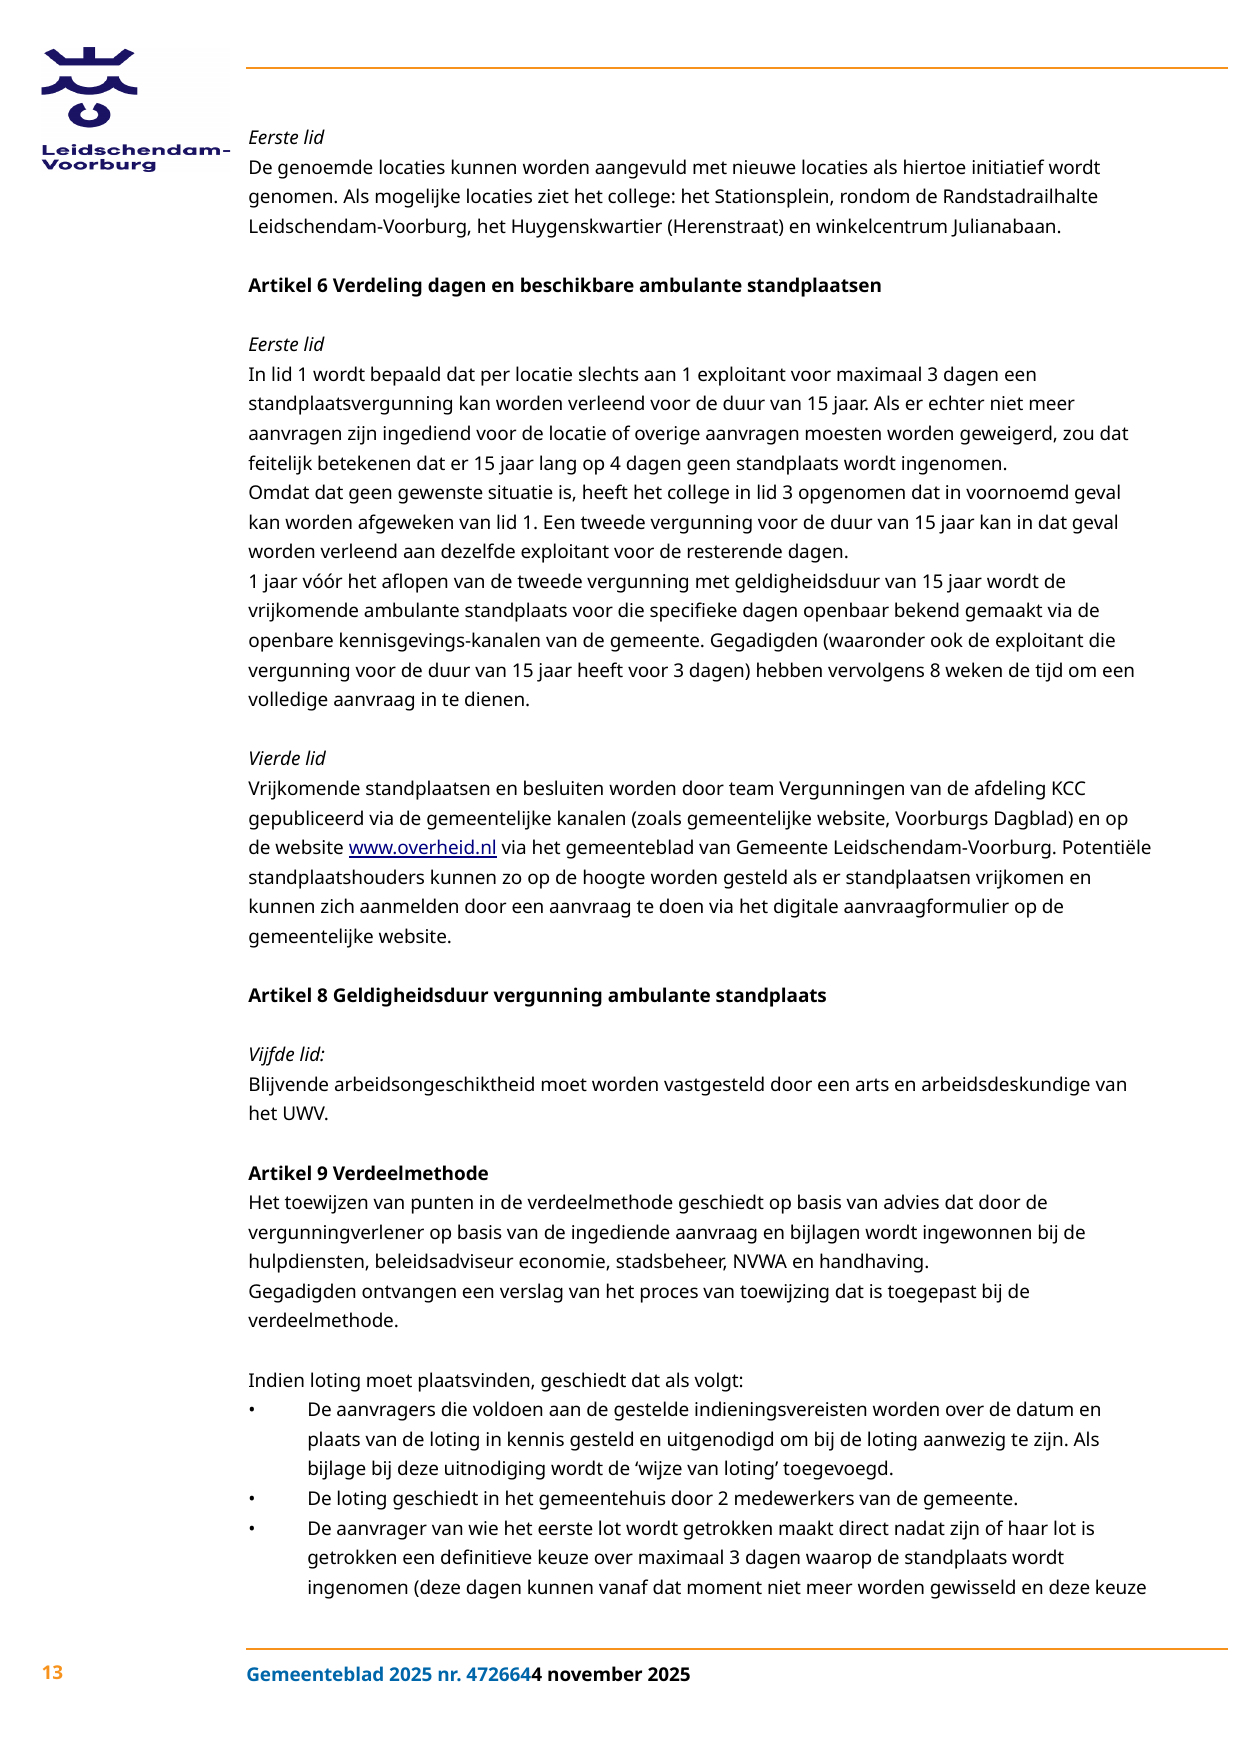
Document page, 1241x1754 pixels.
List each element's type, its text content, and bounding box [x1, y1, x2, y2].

text Blijvende arbeidsongeschiktheid moet worden vastgesteld door een arts en arbeidsdeskundige van het UWV. [248, 1071, 1152, 1126]
text Artikel 6 Verdeling dagen en beschikbare ambulante standplaatsen [248, 272, 1152, 298]
text Vijfde lid: [248, 1041, 1152, 1067]
text Vierde lid [248, 746, 1152, 771]
text 1 jaar vóór het aflopen van de tweede vergunning met geldigheidsduur van 15 jaar wordt de vrijkomende ambulante standplaats voor die specifieke dagen openbaar bekend gemaakt via de openbare kennisgevings-kanalen van de gemeente. Gegadigden (waaronder ook de exploitant die vergunning voor de duur van 15 jaar heeft voor 3 dagen) hebben vervolgens 8 weken de tijd om een volledige aanvraag in te dienen. [248, 568, 1152, 712]
text Eerste lid [248, 124, 1152, 150]
text Gegadigden ontvangen een verslag van het proces van toewijzing dat is toegepast bij de verdeelmethode. [248, 1278, 1152, 1333]
text Omdat dat geen gewenste situatie is, heeft het college in lid 3 opgenomen dat in voornoemd geval kan worden afgeweken van lid 1. Een tweede vergunning voor de duur van 15 jaar kan in dat geval worden verleend aan dezelfde exploitant voor de resterende dagen. [248, 479, 1152, 564]
text De genoemde locaties kunnen worden aangevuld met nieuwe locaties als hiertoe initiatief wordt genomen. Als mogelijke locaties ziet het college: het Stationsplein, rondom de Randstadrailhalte Leidschendam-Voorburg, het Huygenskwartier (Herenstraat) en winkelcentrum Julianabaan. [248, 154, 1152, 239]
text Eerste lid [248, 331, 1152, 357]
text Het toewijzen van punten in de verdeelmethode geschiedt op basis van advies dat door de vergunningverlener op basis van de ingediende aanvraag en bijlagen wordt ingewonnen bij de hulpdiensten, beleidsadviseur economie, stadsbeheer, NVWA en handhaving. [248, 1189, 1152, 1274]
picture [41, 47, 231, 172]
text Artikel 9 Verdeelmethode [248, 1160, 1152, 1186]
text In lid 1 wordt bepaald dat per locatie slechts aan 1 exploitant voor maximaal 3 dagen een standplaatsvergunning kan worden verleend voor de duur van 15 jaar. Als er echter niet meer aanvragen zijn ingediend voor de locatie of overige aanvragen moesten worden geweigerd, zou dat feitelijk betekenen dat er 15 jaar lang op 4 dagen geen standplaats wordt ingenomen. [248, 361, 1152, 476]
text Artikel 8 Geldigheidsduur vergunning ambulante standplaats [248, 982, 1152, 1008]
list De aanvrager van wie het eerste lot wordt getrokken maakt direct nadat zijn of haar lot is getrokken een definitieve keuze over maximaal 3 dagen waarop de standplaats wordt ingenomen (deze dagen kunnen vanaf dat moment niet meer worden gewisseld en deze keuze [248, 1515, 1152, 1600]
text Vrijkomende standplaatsen en besluiten worden door team Vergunningen van de afdeling KCC gepubliceerd via de gemeentelijke kanalen (zoals gemeentelijke website, Voorburgs Dagblad) en op de website www.overheid.nl via het gemeenteblad van Gemeente Leidschendam-Voorburg. Potentiële standplaatshouders kunnen zo op de hoogte worden gesteld als er standplaatsen vrijkomen en kunnen zich aanmelden door een aanvraag te doen via het digitale aanvraagformulier op de gemeentelijke website. [248, 775, 1152, 949]
list De loting geschiedt in het gemeentehuis door 2 medewerkers van de gemeente. [248, 1485, 1152, 1511]
list De aanvragers die voldoen aan de gestelde indieningsvereisten worden over de datum en plaats van de loting in kennis gesteld en uitgenodigd om bij de loting aanwezig te zijn. Als bijlage bij deze uitnodiging wordt de ‘wijze van loting’ toegevoegd. [248, 1396, 1152, 1481]
text Indien loting moet plaatsvinden, geschiedt dat als volgt: [248, 1367, 1152, 1393]
